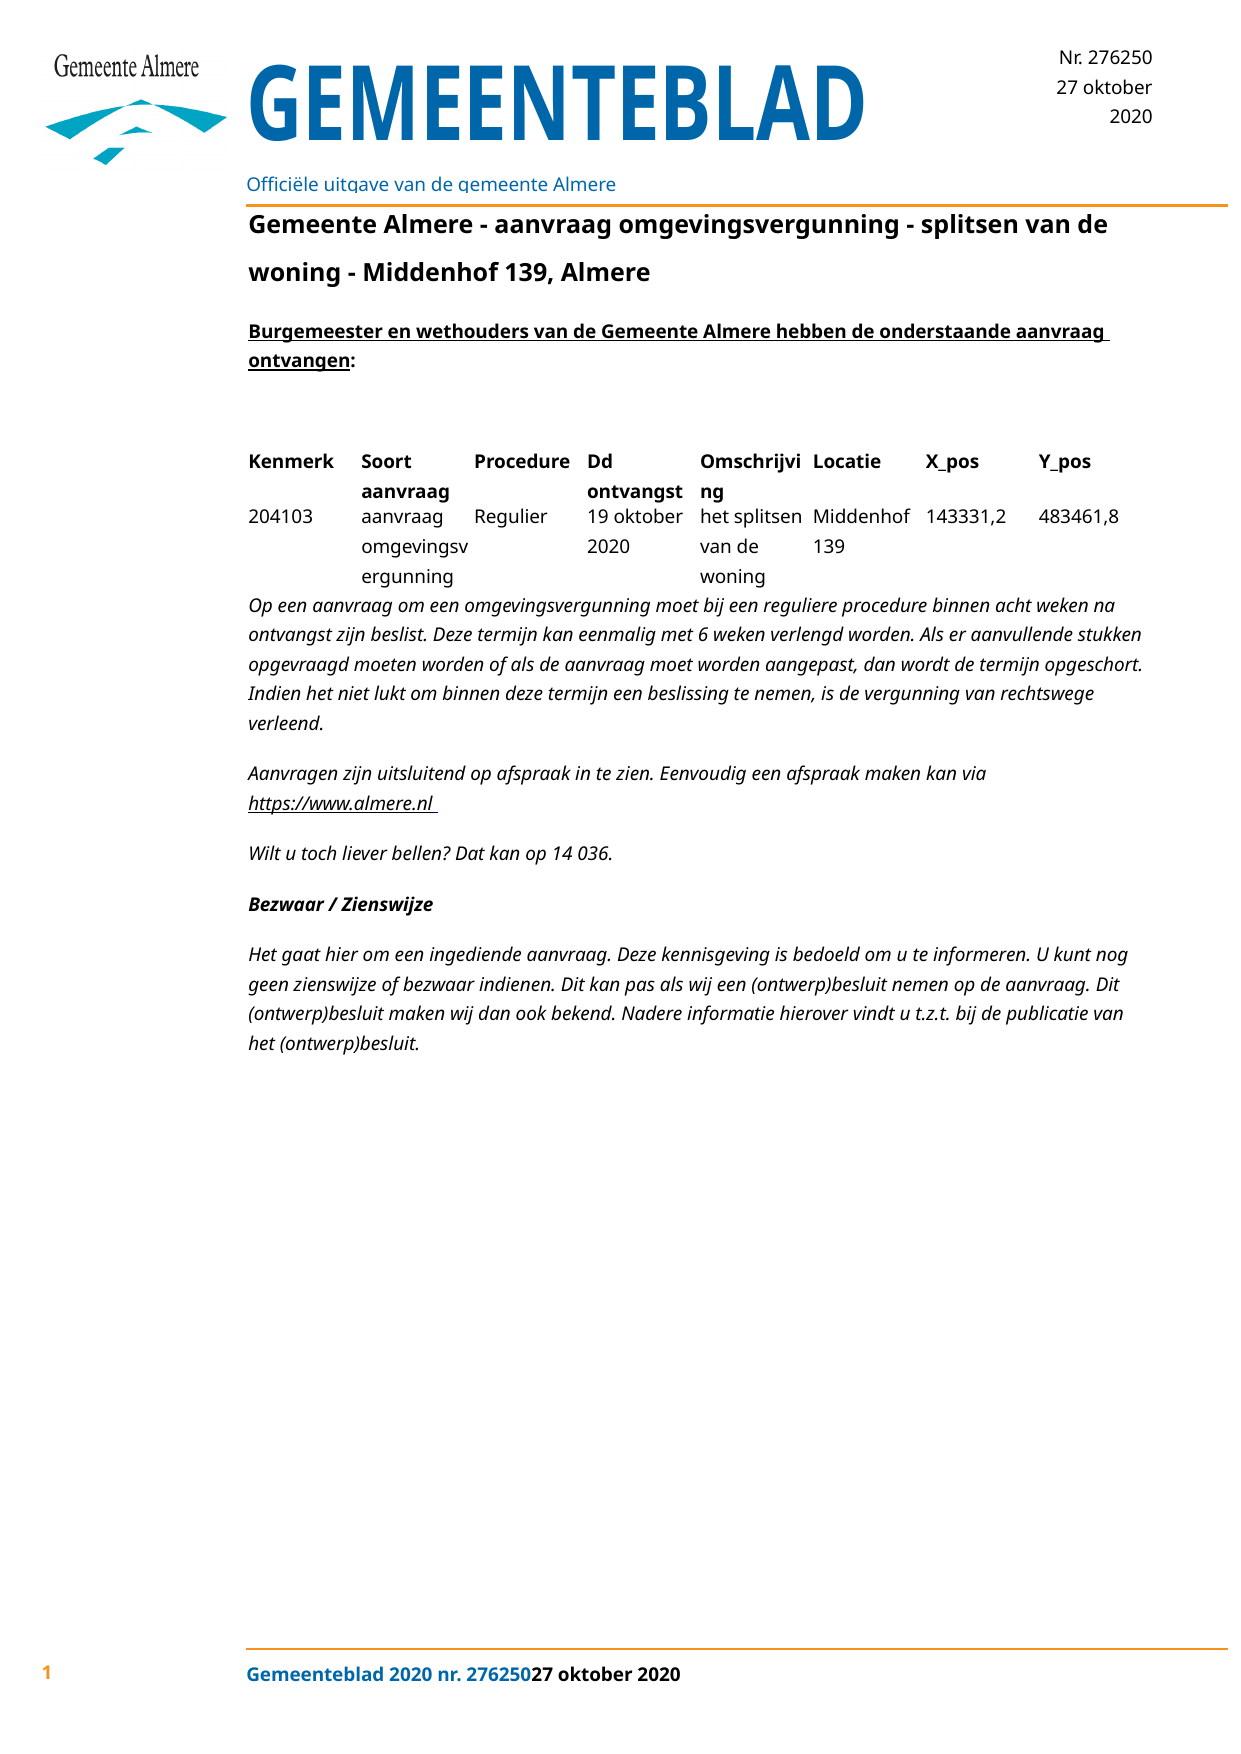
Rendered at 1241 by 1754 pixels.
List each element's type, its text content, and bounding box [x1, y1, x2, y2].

table_header Soort aanvraag [361, 449, 474, 504]
table_cell Regulier [474, 504, 587, 589]
table_cell 19 oktober 2020 [587, 504, 700, 589]
table_header Procedure [474, 449, 587, 504]
text Het gaat hier om een ingediende aanvraag. Deze kennisgeving is bedoeld om u te informeren. U kunt nog geen zienswijze of bezwaar indienen. Dit kan pas als wij een (ontwerp)besluit nemen op de aanvraag. Dit (ontwerp)besluit maken wij dan ook bekend. Nadere informatie hierover vindt u t.z.t. bij de publicatie van het (ontwerp)besluit. [248, 941, 1152, 1056]
table_header X_pos [926, 449, 1038, 504]
picture [41, 47, 231, 172]
text Burgemeester en wethouders van de Gemeente Almere hebben de onderstaande aanvraag ontvangen: [248, 318, 1152, 373]
table_cell 483461,8 [1039, 504, 1152, 589]
table_header Kenmerk [248, 449, 361, 504]
text Gemeente Almere - aanvraag omgevingsvergunning - splitsen van de woning - Middenhof 139, Almere [248, 207, 1152, 288]
table_header Y_pos [1039, 449, 1152, 504]
table_cell Middenhof 139 [813, 504, 926, 589]
table_cell 143331,2 [926, 504, 1038, 589]
table_cell 204103 [248, 504, 361, 589]
table_header Locatie [813, 449, 926, 504]
text Aanvragen zijn uitsluitend op afspraak in te zien. Eenvoudig een afspraak maken kan via https://www.almere.nl [248, 761, 1152, 816]
text Op een aanvraag om een omgevingsvergunning moet bij een reguliere procedure binnen acht weken na ontvangst zijn beslist. Deze termijn kan eenmalig met 6 weken verlengd worden. Als er aanvullende stukken opgevraagd moeten worden of als de aanvraag moet worden aangepast, dan wordt de termijn opgeschort. Indien het niet lukt om binnen deze termijn een beslissing te nemen, is de vergunning van rechtswege verleend. [248, 592, 1152, 736]
table_cell aanvraag omgevingsvergunning [361, 504, 474, 589]
table_header Dd ontvangst [587, 449, 700, 504]
text Bezwaar / Zienswijze [248, 891, 1152, 917]
text Wilt u toch liever bellen? Dat kan op 14 036. [248, 841, 1152, 866]
table_cell het splitsen van de woning [700, 504, 813, 589]
table_header Omschrijving [700, 449, 813, 504]
